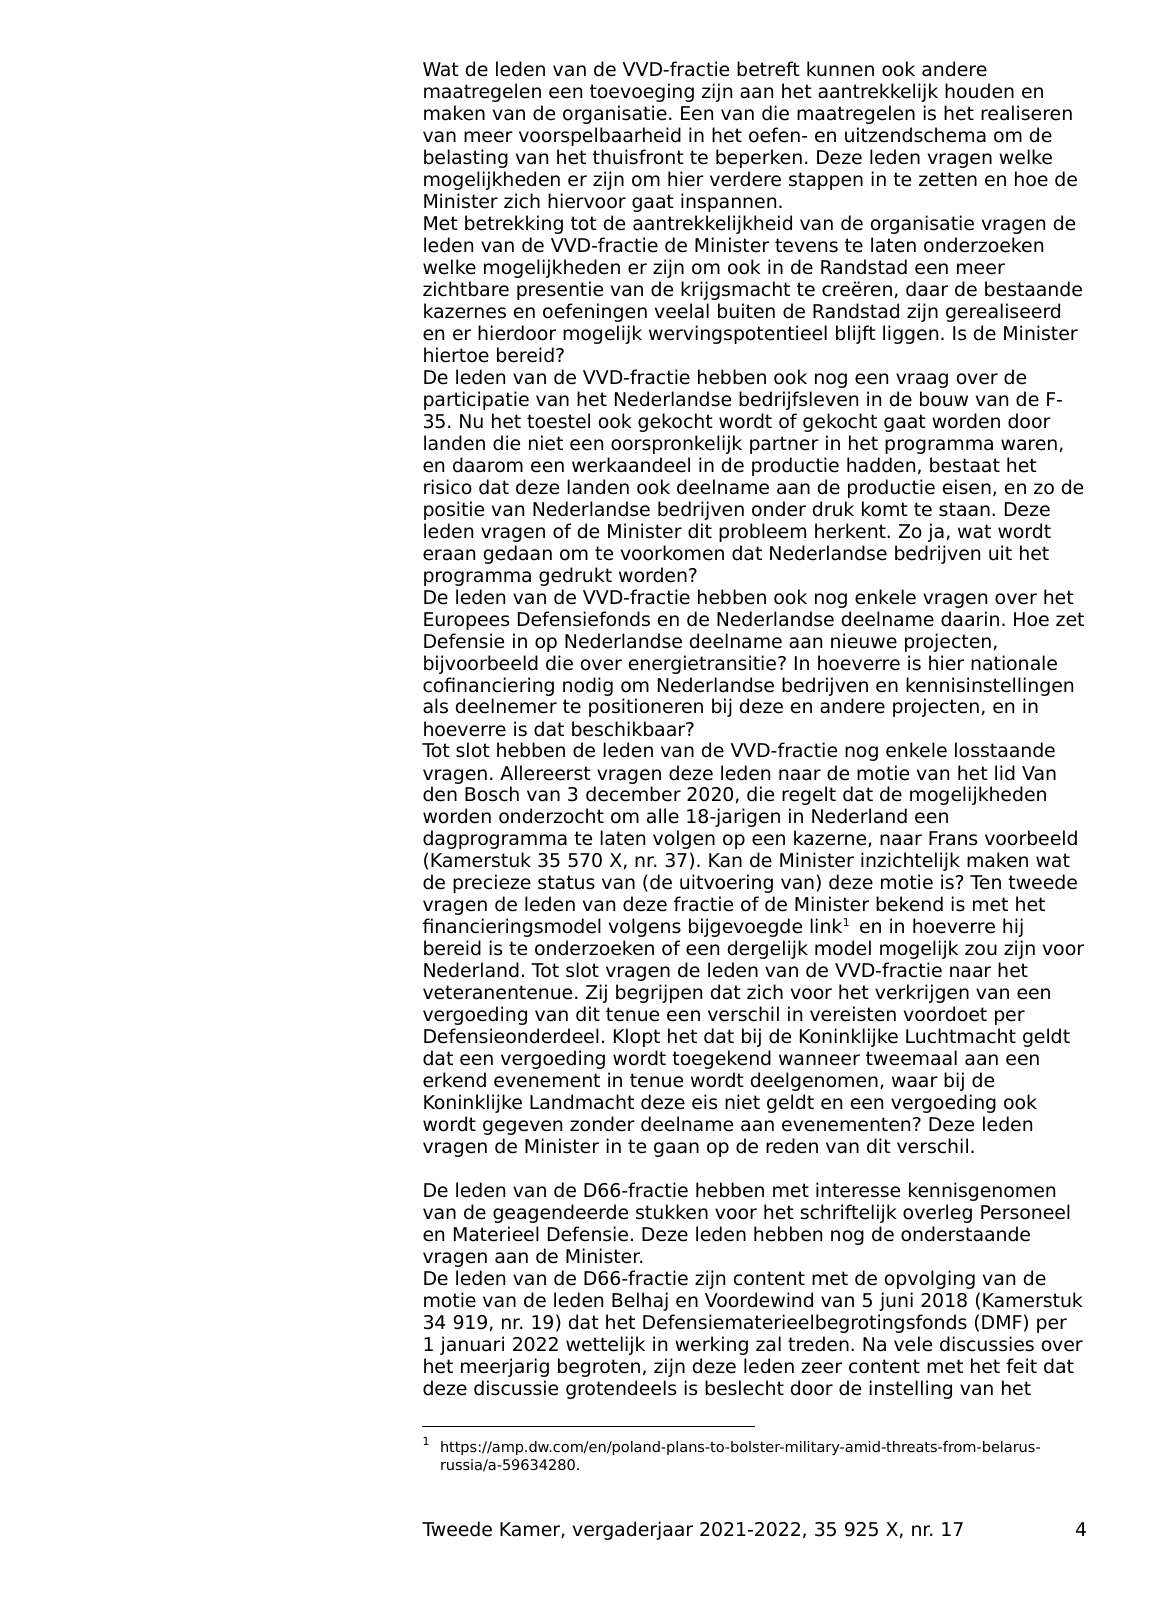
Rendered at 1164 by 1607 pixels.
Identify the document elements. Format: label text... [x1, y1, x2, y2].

text De leden van de VVD-fractie hebben ook nog enkele vragen over het Europees Defensiefonds en de Nederlandse deelname daarin. Hoe zet Defensie in op Nederlandse deelname aan nieuwe projecten, bijvoorbeeld die over energietransitie? In hoeverre is hier nationale cofinanciering nodig om Nederlandse bedrijven en kennisinstellingen als deelnemer te positioneren bij deze en andere projecten, en in hoeverre is dat beschikbaar? [422, 587, 1087, 740]
text De leden van de VVD-fractie hebben ook nog een vraag over de participatie van het Nederlandse bedrijfsleven in de bouw van de F-35. Nu het toestel ook gekocht wordt of gekocht gaat worden door landen die niet een oorspronkelijk partner in het programma waren, en daarom een werkaandeel in de productie hadden, bestaat het risico dat deze landen ook deelname aan de productie eisen, en zo de positie van Nederlandse bedrijven onder druk komt te staan. Deze leden vragen of de Minister dit probleem herkent. Zo ja, wat wordt eraan gedaan om te voorkomen dat Nederlandse bedrijven uit het programma gedrukt worden? [422, 367, 1087, 587]
text Tot slot hebben de leden van de VVD-fractie nog enkele losstaande vragen. Allereerst vragen deze leden naar de motie van het lid Van den Bosch van 3 december 2020, die regelt dat de mogelijkheden worden onderzocht om alle 18-jarigen in Nederland een dagprogramma te laten volgen op een kazerne, naar Frans voorbeeld (Kamerstuk 35 570 X, nr. 37). Kan de Minister inzichtelijk maken wat de precieze status van (de uitvoering van) deze motie is? Ten tweede vragen de leden van deze fractie of de Minister bekend is met het financieringsmodel volgens bijgevoegde link en in hoeverre hij bereid is te onderzoeken of een dergelijk model mogelijk zou zijn voor Nederland. Tot slot vragen de leden van de VVD-fractie naar het veteranentenue. Zij begrijpen dat zich voor het verkrijgen van een vergoeding van dit tenue een verschil in vereisten voordoet per Defensieonderdeel. Klopt het dat bij de Koninklijke Luchtmacht geldt dat een vergoeding wordt toegekend wanneer tweemaal aan een erkend evenement in tenue wordt deelgenomen, waar bij de Koninklijke Landmacht deze eis niet geldt en een vergoeding ook wordt gegeven zonder deelname aan evenementen? Deze leden vragen de Minister in te gaan op de reden van dit verschil. [422, 740, 1087, 1158]
text Wat de leden van de VVD-fractie betreft kunnen ook andere maatregelen een toevoeging zijn aan het aantrekkelijk houden en maken van de organisatie. Een van die maatregelen is het realiseren van meer voorspelbaarheid in het oefen- en uitzendschema om de belasting van het thuisfront te beperken. Deze leden vragen welke mogelijkheden er zijn om hier verdere stappen in te zetten en hoe de Minister zich hiervoor gaat inspannen. [422, 59, 1087, 213]
text De leden van de D66-fractie hebben met interesse kennisgenomen van de geagendeerde stukken voor het schriftelijk overleg Personeel en Materieel Defensie. Deze leden hebben nog de onderstaande vragen aan de Minister. [422, 1180, 1087, 1268]
text Met betrekking tot de aantrekkelijkheid van de organisatie vragen de leden van de VVD-fractie de Minister tevens te laten onderzoeken welke mogelijkheden er zijn om ook in de Randstad een meer zichtbare presentie van de krijgsmacht te creëren, daar de bestaande kazernes en oefeningen veelal buiten de Randstad zijn gerealiseerd en er hierdoor mogelijk wervingspotentieel blijft liggen. Is de Minister hiertoe bereid? [422, 213, 1087, 367]
text https://amp.dw.com/en/poland-plans-to-bolster-military-amid-threats-from-belarus-russia/a-59634280. [422, 1435, 1087, 1474]
text De leden van de D66-fractie zijn content met de opvolging van de motie van de leden Belhaj en Voordewind van 5 juni 2018 (Kamerstuk 34 919, nr. 19) dat het Defensiematerieelbegrotingsfonds (DMF) per 1 januari 2022 wettelijk in werking zal treden. Na vele discussies over het meerjarig begroten, zijn deze leden zeer content met het feit dat deze discussie grotendeels is beslecht door de instelling van het [422, 1268, 1087, 1400]
